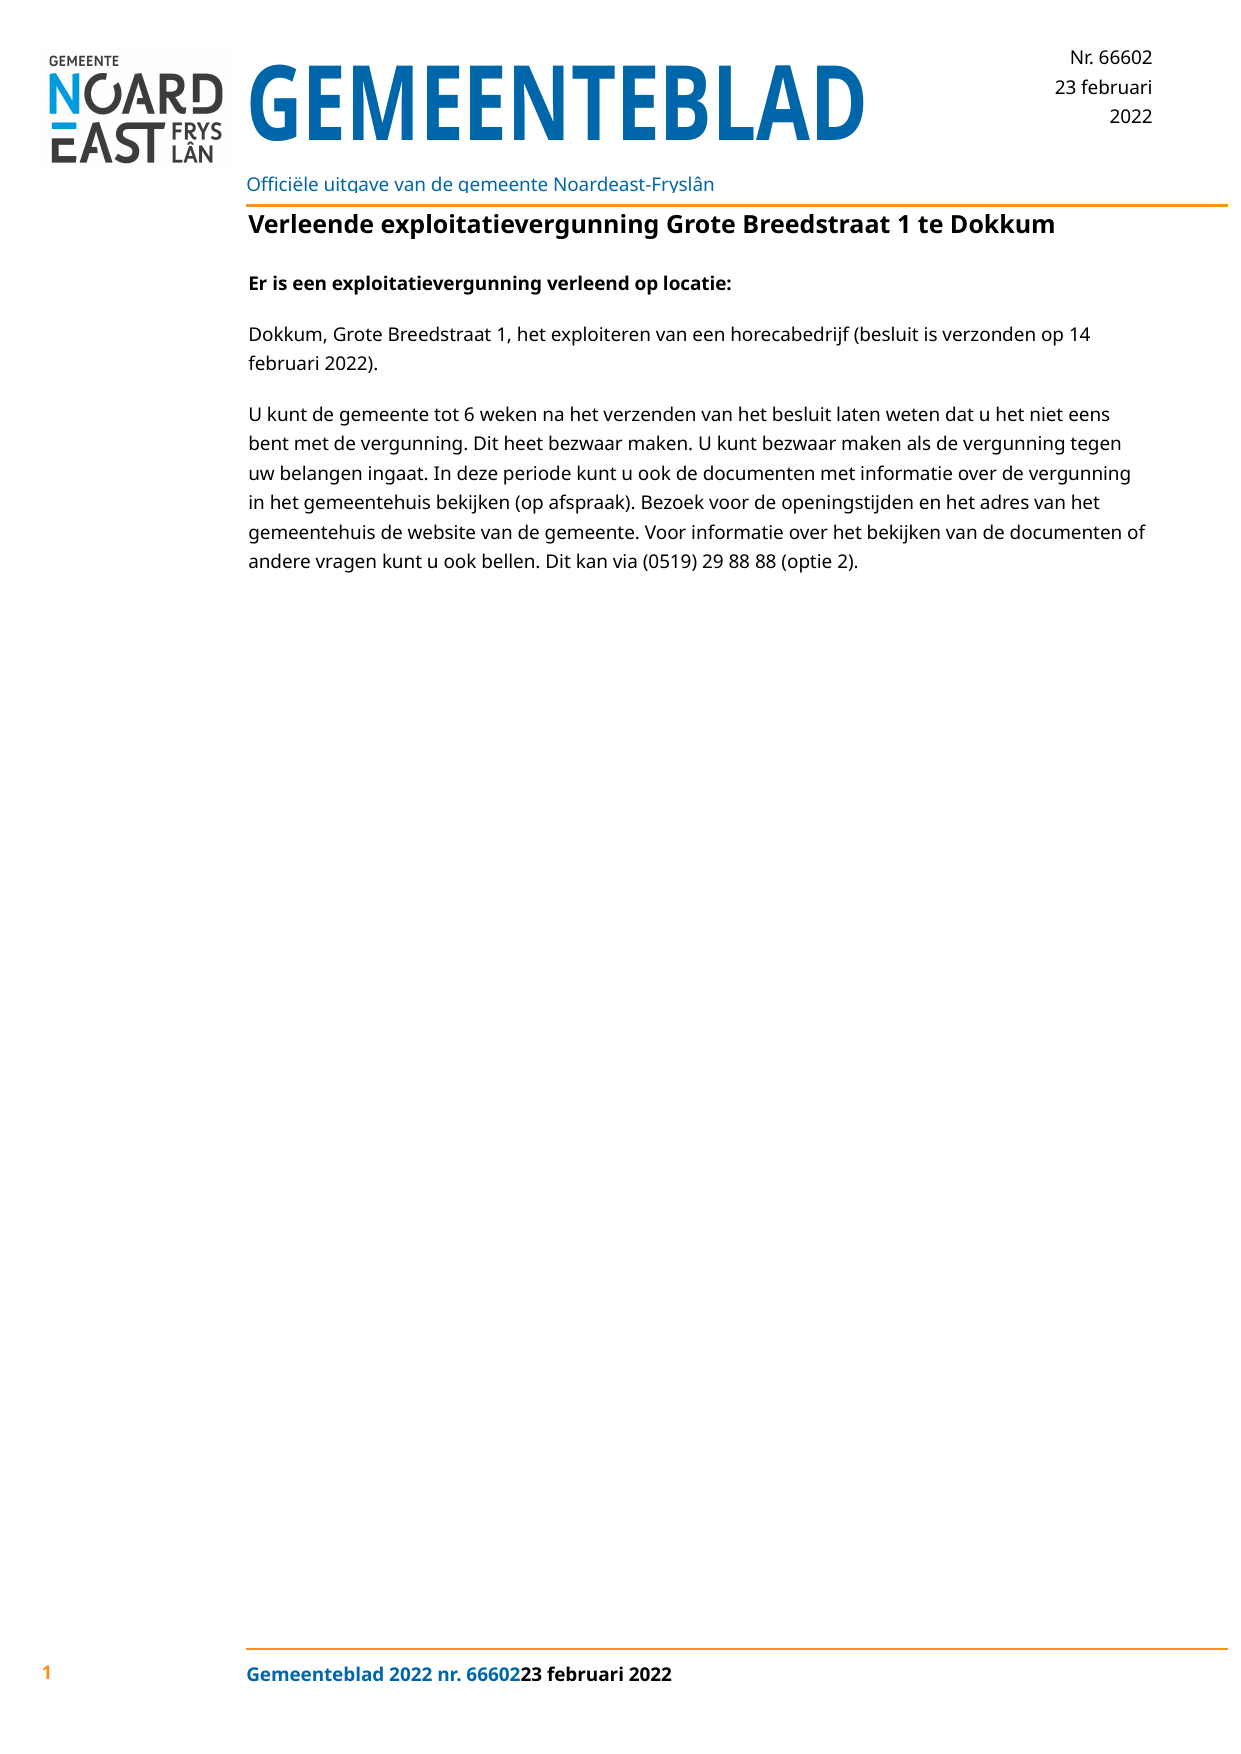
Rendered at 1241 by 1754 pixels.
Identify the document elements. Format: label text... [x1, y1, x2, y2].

text Verleende exploitatievergunning Grote Breedstraat 1 te Dokkum [248, 207, 1152, 241]
text U kunt de gemeente tot 6 weken na het verzenden van het besluit laten weten dat u het niet eens bent met de vergunning. Dit heet bezwaar maken. U kunt bezwaar maken als de vergunning tegen uw belangen ingaat. In deze periode kunt u ook de documenten met informatie over de vergunning in het gemeentehuis bekijken (op afspraak). Bezoek voor de openingstijden en het adres van het gemeentehuis de website van de gemeente. Voor informatie over het bekijken van de documenten of andere vragen kunt u ook bellen. Dit kan via (0519) 29 88 88 (optie 2). [248, 401, 1152, 574]
text Dokkum, Grote Breedstraat 1, het exploiteren van een horecabedrijf (besluit is verzonden op 14 februari 2022). [248, 321, 1152, 376]
text Er is een exploitatievergunning verleend op locatie: [248, 270, 1152, 296]
picture [41, 47, 231, 172]
